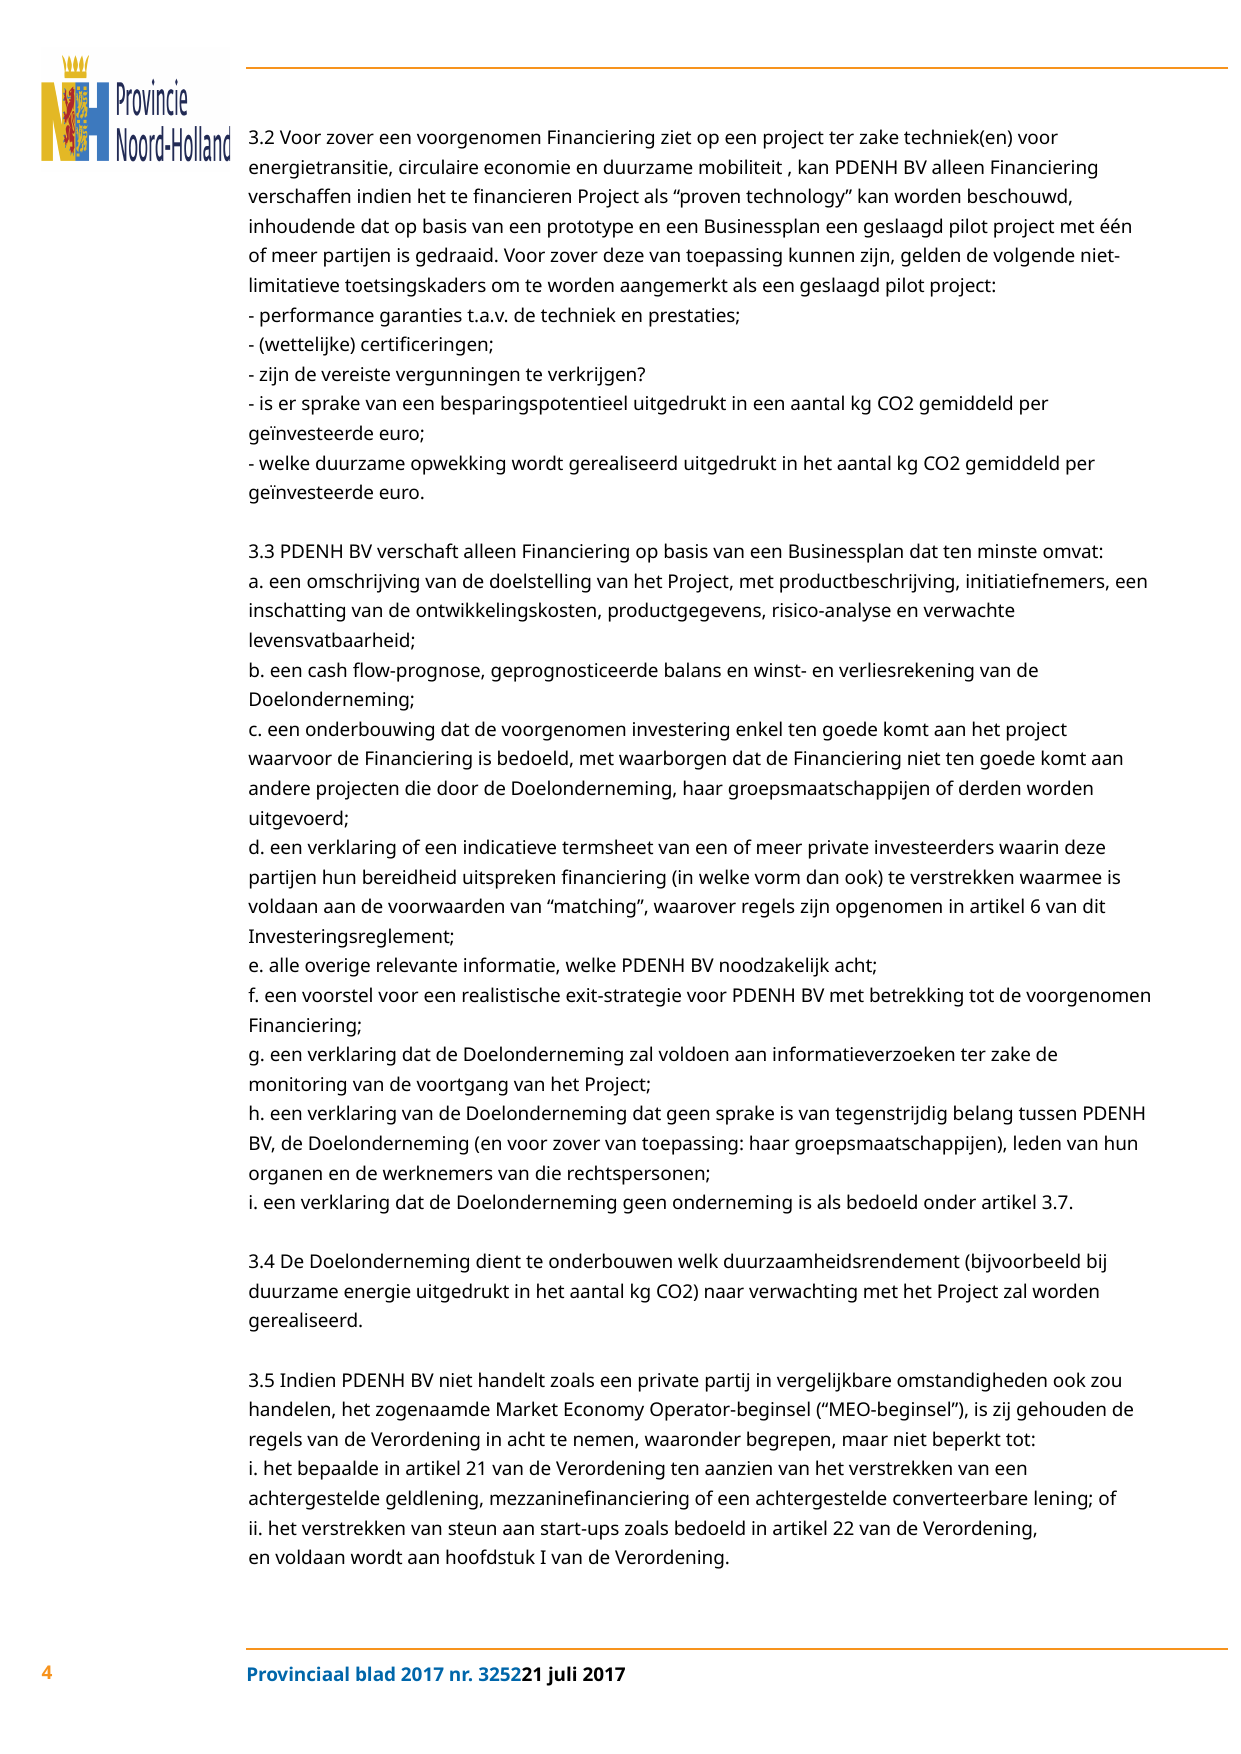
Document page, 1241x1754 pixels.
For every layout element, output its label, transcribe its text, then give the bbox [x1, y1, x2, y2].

text 3.3 PDENH BV verschaft alleen Financiering op basis van een Businessplan dat ten minste omvat: [248, 538, 1152, 564]
text h. een verklaring van de Doelonderneming dat geen sprake is van tegenstrijdig belang tussen PDENH BV, de Doelonderneming (en voor zover van toepassing: haar groepsmaatschappijen), leden van hun organen en de werknemers van die rechtspersonen; [248, 1101, 1152, 1186]
text - (wettelijke) certificeringen; [248, 331, 1152, 357]
text en voldaan wordt aan hoofdstuk I van de Verordening. [248, 1544, 1152, 1570]
text a. een omschrijving van de doelstelling van het Project, met productbeschrijving, initiatiefnemers, een inschatting van de ontwikkelingskosten, productgegevens, risico-analyse en verwachte levensvatbaarheid; [248, 568, 1152, 653]
text c. een onderbouwing dat de voorgenomen investering enkel ten goede komt aan het project waarvoor de Financiering is bedoeld, met waarborgen dat de Financiering niet ten goede komt aan andere projecten die door de Doelonderneming, haar groepsmaatschappijen of derden worden uitgevoerd; [248, 716, 1152, 831]
text d. een verklaring of een indicatieve termsheet van een of meer private investeerders waarin deze partijen hun bereidheid uitspreken financiering (in welke vorm dan ook) te verstrekken waarmee is voldaan aan de voorwaarden van “matching”, waarover regels zijn opgenomen in artikel 6 van dit Investeringsreglement; [248, 834, 1152, 949]
text 3.5 Indien PDENH BV niet handelt zoals een private partij in vergelijkbare omstandigheden ook zou handelen, het zogenaamde Market Economy Operator-beginsel (“MEO-beginsel”), is zij gehouden de regels van de Verordening in acht te nemen, waaronder begrepen, maar niet beperkt tot: [248, 1367, 1152, 1452]
text g. een verklaring dat de Doelonderneming zal voldoen aan informatieverzoeken ter zake de monitoring van de voortgang van het Project; [248, 1041, 1152, 1097]
text i. het bepaalde in artikel 21 van de Verordening ten aanzien van het verstrekken van een achtergestelde geldlening, mezzaninefinanciering of een achtergestelde converteerbare lening; of [248, 1456, 1152, 1511]
text 3.4 De Doelonderneming dient te onderbouwen welk duurzaamheidsrendement (bijvoorbeeld bij duurzame energie uitgedrukt in het aantal kg CO2) naar verwachting met het Project zal worden gerealiseerd. [248, 1248, 1152, 1333]
text i. een verklaring dat de Doelonderneming geen onderneming is als bedoeld onder artikel 3.7. [248, 1189, 1152, 1215]
text - zijn de vereiste vergunningen te verkrijgen? [248, 361, 1152, 387]
text b. een cash flow-prognose, geprognosticeerde balans en winst- en verliesrekening van de Doelonderneming; [248, 657, 1152, 712]
text - is er sprake van een besparingspotentieel uitgedrukt in een aantal kg CO2 gemiddeld per geïnvesteerde euro; [248, 391, 1152, 446]
text 3.2 Voor zover een voorgenomen Financiering ziet op een project ter zake techniek(en) voor energietransitie, circulaire economie en duurzame mobiliteit , kan PDENH BV alleen Financiering verschaffen indien het te financieren Project als “proven technology” kan worden beschouwd, inhoudende dat op basis van een prototype en een Businessplan een geslaagd pilot project met één of meer partijen is gedraaid. Voor zover deze van toepassing kunnen zijn, gelden de volgende niet-limitatieve toetsingskaders om te worden aangemerkt als een geslaagd pilot project: [248, 124, 1152, 298]
text - welke duurzame opwekking wordt gerealiseerd uitgedrukt in het aantal kg CO2 gemiddeld per geïnvesteerde euro. [248, 450, 1152, 505]
picture [41, 47, 231, 172]
text - performance garanties t.a.v. de techniek en prestaties; [248, 302, 1152, 328]
text f. een voorstel voor een realistische exit-strategie voor PDENH BV met betrekking tot de voorgenomen Financiering; [248, 982, 1152, 1038]
text e. alle overige relevante informatie, welke PDENH BV noodzakelijk acht; [248, 953, 1152, 978]
text ii. het verstrekken van steun aan start-ups zoals bedoeld in artikel 22 van de Verordening, [248, 1515, 1152, 1541]
